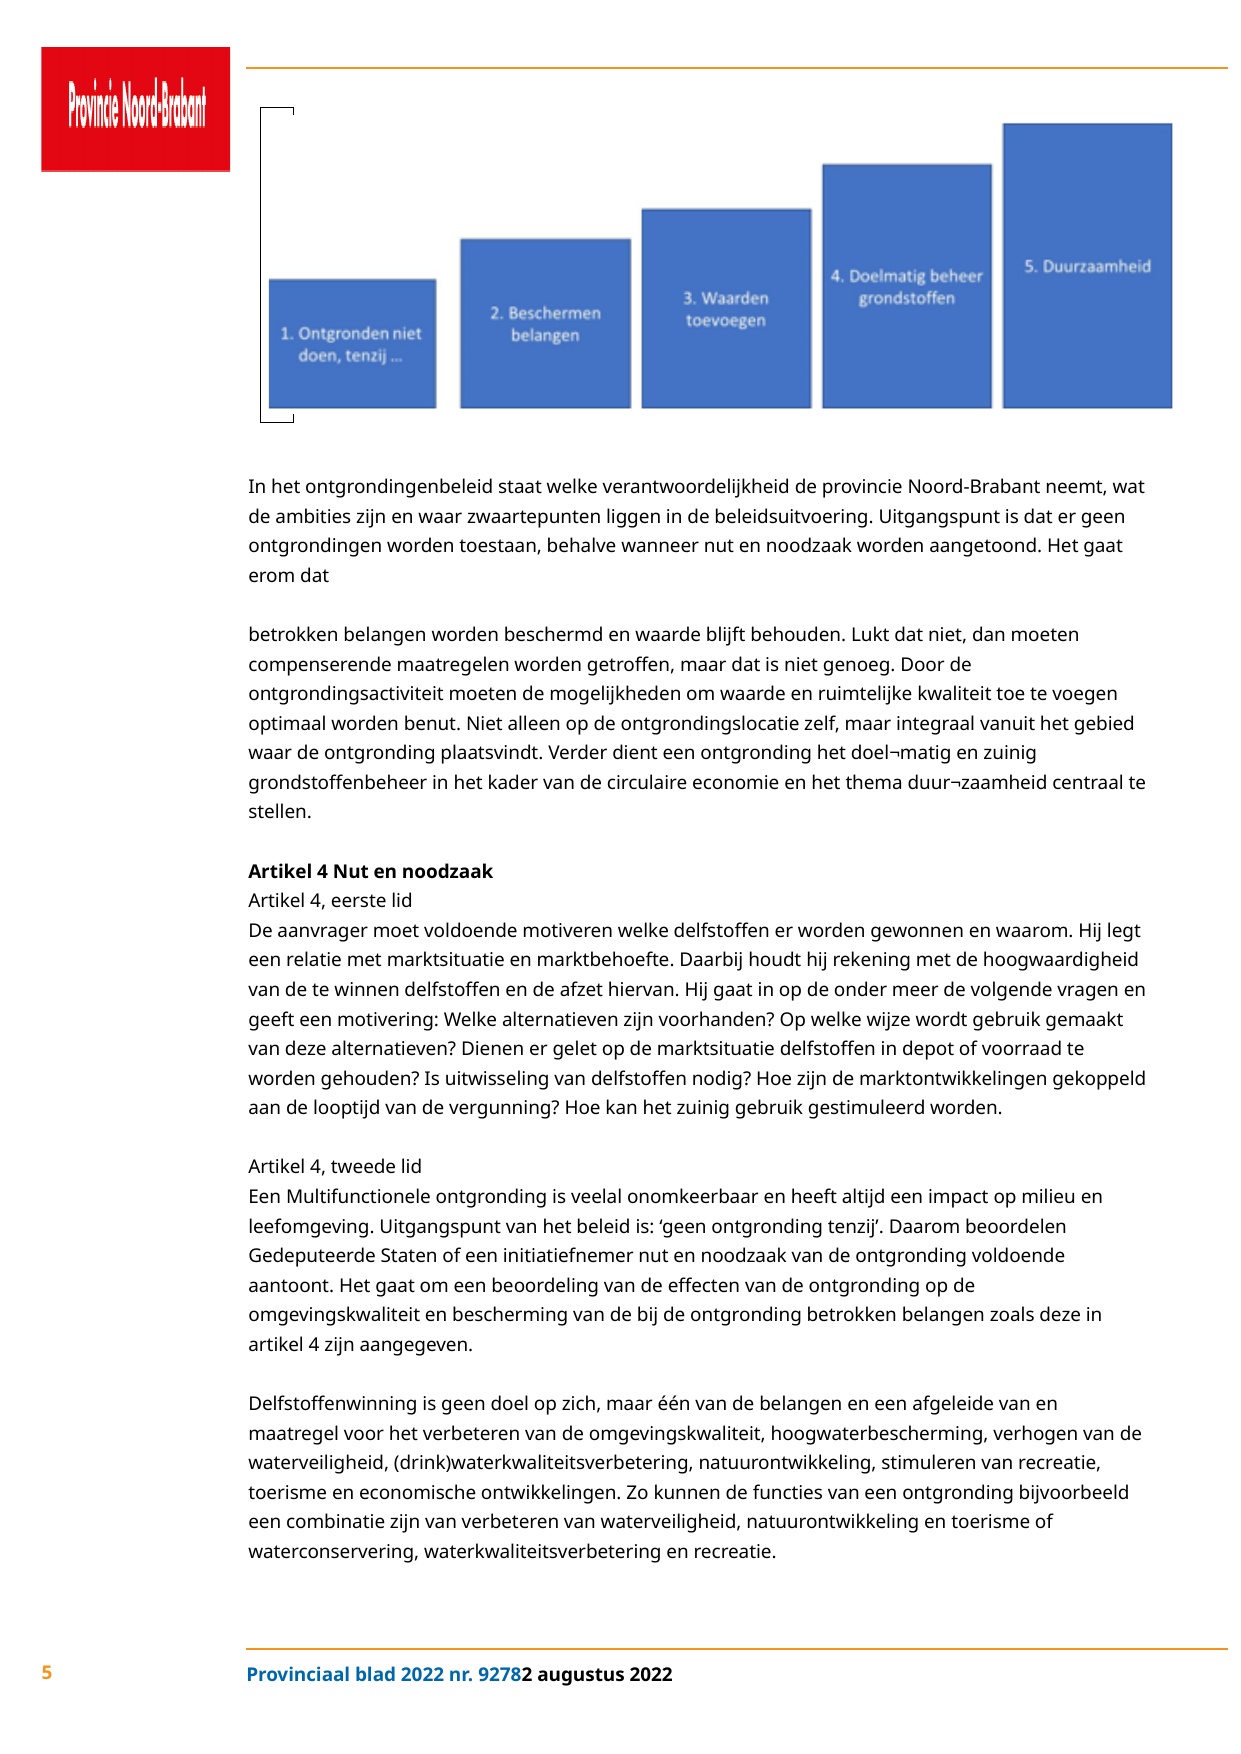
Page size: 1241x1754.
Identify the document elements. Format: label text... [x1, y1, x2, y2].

text Artikel 4, tweede lid [248, 1154, 1152, 1179]
text Artikel 4 Nut en noodzaak [248, 858, 1152, 883]
text Een Multifunctionele ontgronding is veelal onomkeerbaar en heeft altijd een impact op milieu en leefomgeving. Uitgangspunt van het beleid is: ‘geen ontgronding tenzij’. Daarom beoordelen Gedeputeerde Staten of een initiatiefnemer nut en noodzaak van de ontgronding voldoende aantoont. Het gaat om een beoordeling van de effecten van de ontgronding op de omgevingskwaliteit en bescherming van de bij de ontgronding betrokken belangen zoals deze in artikel 4 zijn aangegeven. [248, 1183, 1152, 1357]
picture [268, 115, 1173, 414]
text De aanvrager moet voldoende motiveren welke delfstoffen er worden gewonnen en waarom. Hij legt een relatie met marktsituatie en marktbehoefte. Daarbij houdt hij rekening met de hoogwaardigheid van de te winnen delfstoffen en de afzet hiervan. Hij gaat in op de onder meer de volgende vragen en geeft een motivering: Welke alternatieven zijn voorhanden? Op welke wijze wordt gebruik gemaakt van deze alternatieven? Dienen er gelet op de marktsituatie delfstoffen in depot of voorraad te worden gehouden? Is uitwisseling van delfstoffen nodig? Hoe zijn de marktontwikkelingen gekoppeld aan de looptijd van de vergunning? Hoe kan het zuinig gebruik gestimuleerd worden. [248, 917, 1152, 1120]
text In het ontgrondingenbeleid staat welke verantwoordelijkheid de provincie Noord-Brabant neemt, wat de ambities zijn en waar zwaartepunten liggen in de beleidsuitvoering. Uitgangspunt is dat er geen ontgrondingen worden toestaan, behalve wanneer nut en noodzaak worden aangetoond. Het gaat erom dat [248, 473, 1152, 588]
text betrokken belangen worden beschermd en waarde blijft behouden. Lukt dat niet, dan moeten compenserende maatregelen worden getroffen, maar dat is niet genoeg. Door de ontgrondingsactiviteit moeten de mogelijkheden om waarde en ruimtelijke kwaliteit toe te voegen optimaal worden benut. Niet alleen op de ontgrondingslocatie zelf, maar integraal vanuit het gebied waar de ontgronding plaatsvindt. Verder dient een ontgronding het doel¬matig en zuinig grondstoffenbeheer in het kader van de circulaire economie en het thema duur¬zaamheid centraal te stellen. [248, 621, 1152, 824]
picture [41, 47, 231, 172]
text Artikel 4, eerste lid [248, 887, 1152, 913]
text Delfstoffenwinning is geen doel op zich, maar één van de belangen en een afgeleide van en maatregel voor het verbeteren van de omgevingskwaliteit, hoogwaterbescherming, verhogen van de waterveiligheid, (drink)waterkwaliteitsverbetering, natuurontwikkeling, stimuleren van recreatie, toerisme en economische ontwikkelingen. Zo kunnen de functies van een ontgronding bijvoorbeeld een combinatie zijn van verbeteren van waterveiligheid, natuurontwikkeling en toerisme of waterconservering, waterkwaliteitsverbetering en recreatie. [248, 1390, 1152, 1564]
